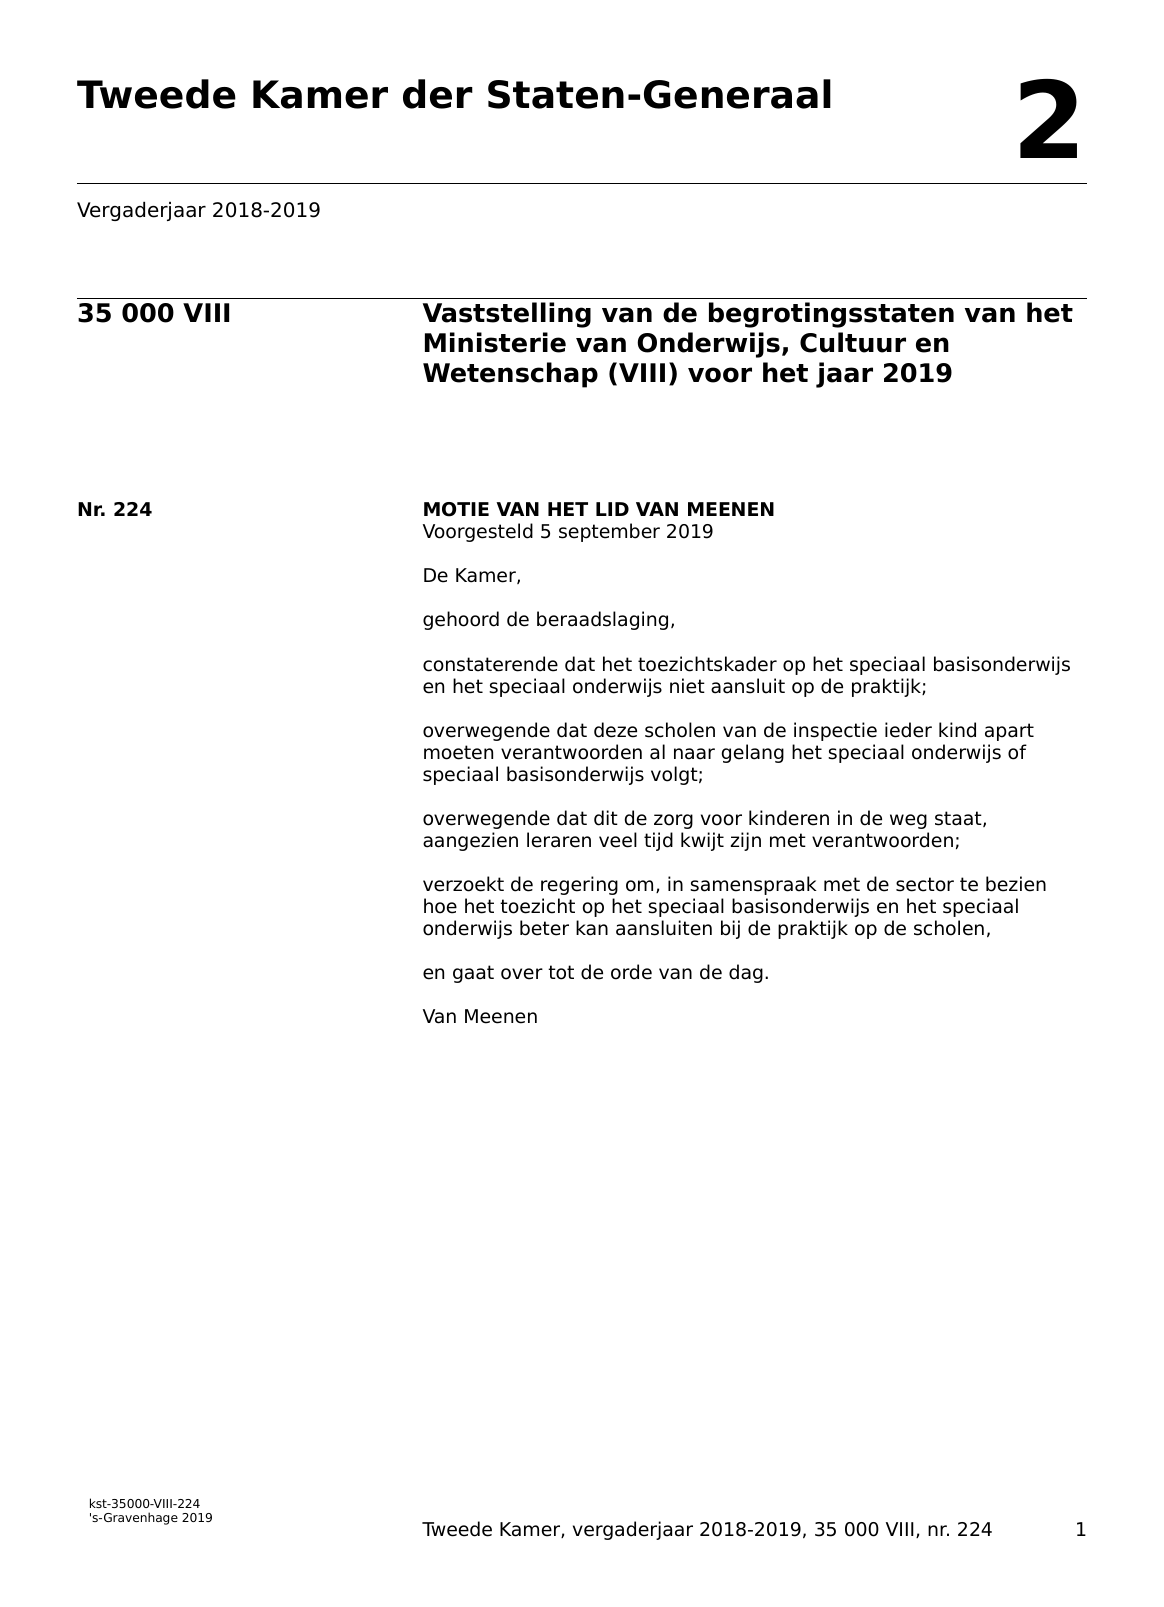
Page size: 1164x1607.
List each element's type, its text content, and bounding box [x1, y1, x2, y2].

subtitle 35 000 VIII Vaststelling van de begrotingsstaten van het Ministerie van Onderwijs, Cultuur en Wetenschap (VIII) voor het jaar 2019 [77, 299, 1087, 388]
table_header 2 [886, 59, 1087, 183]
text kst-35000-VIII-224 [88, 1497, 323, 1511]
text De Kamer, [422, 565, 1087, 587]
subtitle Nr. 224 MOTIE VAN HET LID VAN MEENEN [77, 499, 1087, 521]
text Voorgesteld 5 september 2019 [422, 521, 1087, 543]
text gehoord de beraadslaging, [422, 609, 1087, 631]
text en gaat over tot de orde van de dag. [422, 962, 1087, 984]
table_header Tweede Kamer der Staten-Generaal [77, 59, 886, 183]
text constaterende dat het toezichtskader op het speciaal basisonderwijs en het speciaal onderwijs niet aansluit op de praktijk; [422, 653, 1087, 697]
text verzoekt de regering om, in samenspraak met de sector te bezien hoe het toezicht op het speciaal basisonderwijs en het speciaal onderwijs beter kan aansluiten bij de praktijk op de scholen, [422, 874, 1087, 940]
text overwegende dat deze scholen van de inspectie ieder kind apart moeten verantwoorden al naar gelang het speciaal onderwijs of speciaal basisonderwijs volgt; [422, 720, 1087, 786]
text Van Meenen [422, 1006, 1087, 1028]
text 's-Gravenhage 2019 [88, 1511, 323, 1525]
table_cell Vergaderjaar 2018-2019 [77, 184, 1087, 298]
text overwegende dat dit de zorg voor kinderen in de weg staat, aangezien leraren veel tijd kwijt zijn met verantwoorden; [422, 808, 1087, 852]
